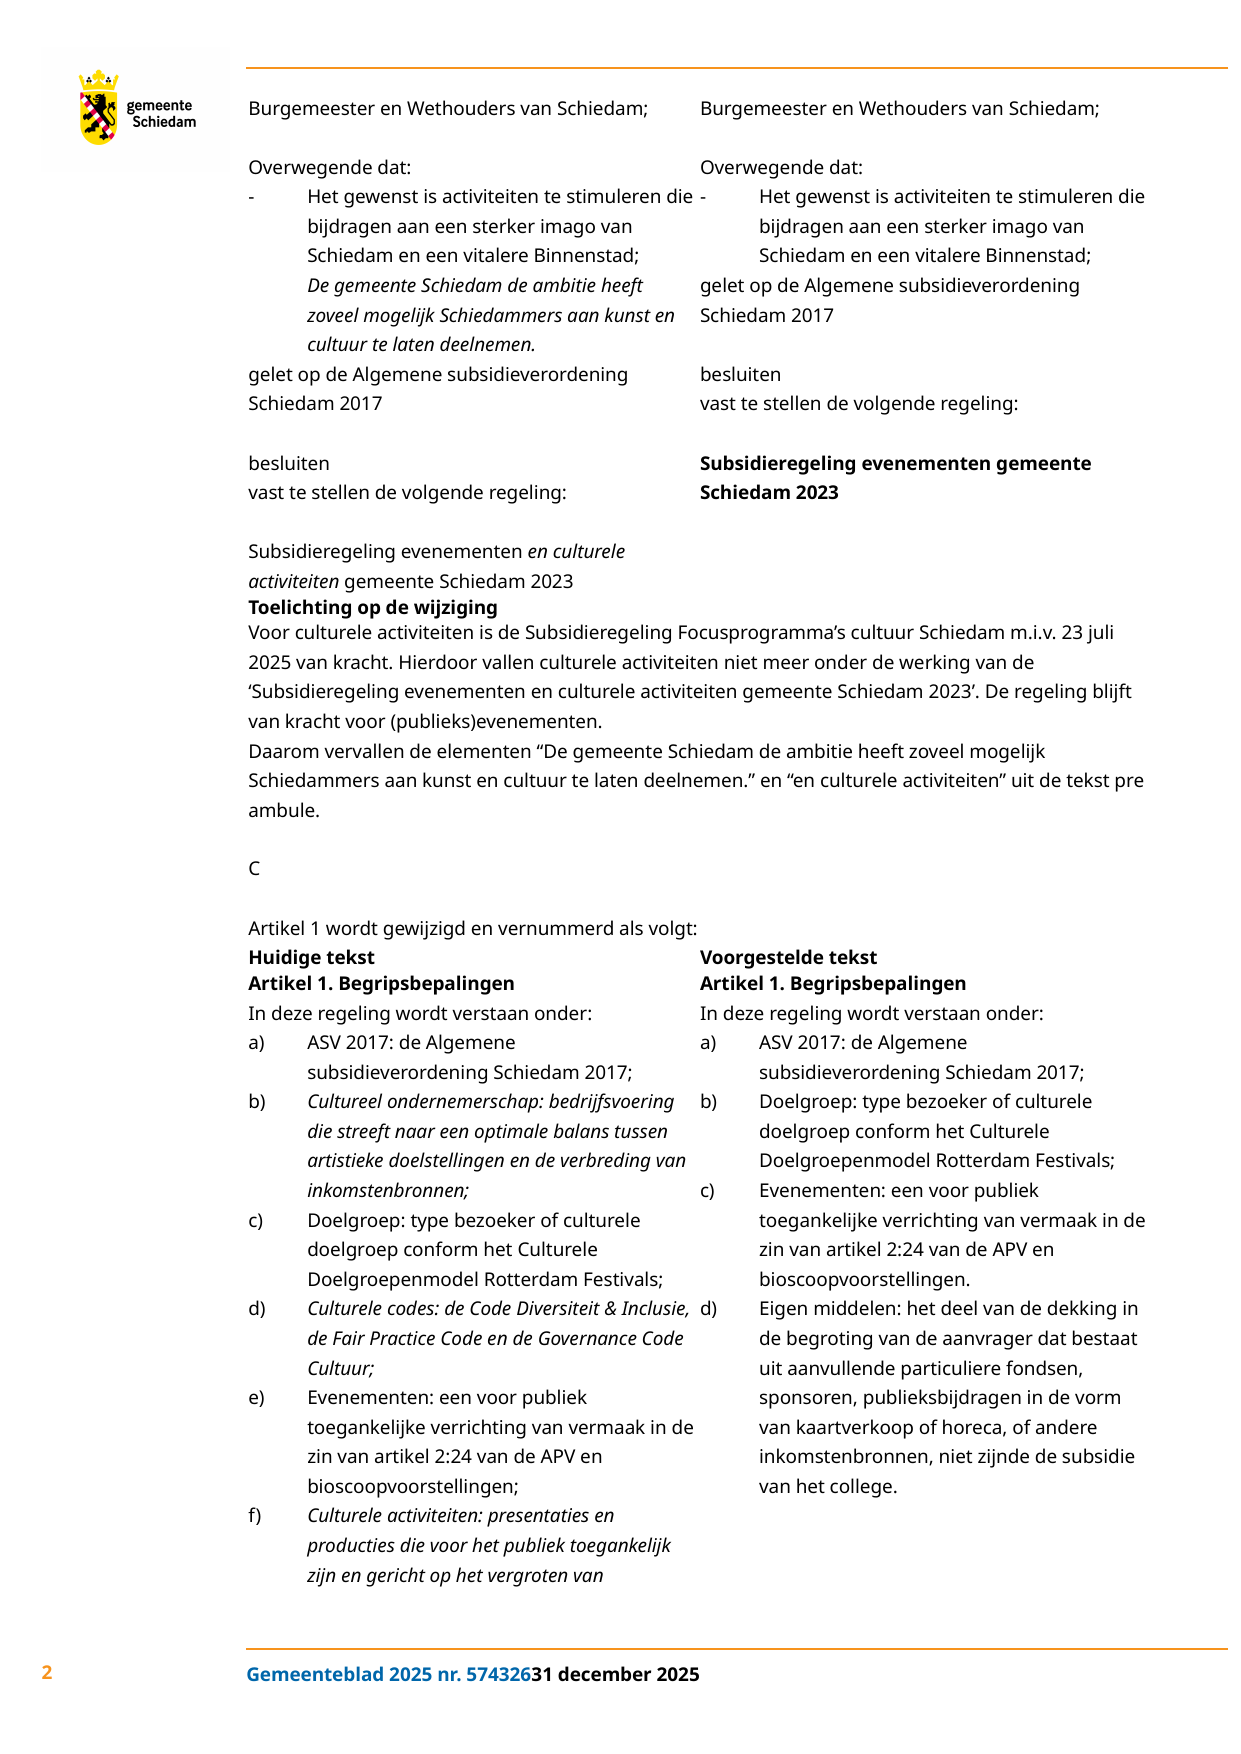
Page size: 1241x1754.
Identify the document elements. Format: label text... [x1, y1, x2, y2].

table_header Huidige tekst [248, 945, 700, 970]
text Artikel 1 wordt gewijzigd en vernummerd als volgt: [248, 915, 1152, 941]
table_header Voorgestelde tekst [700, 945, 1152, 970]
table_cell Artikel 1. Begripsbepalingen In deze regeling wordt verstaan onder: ASV 2017: de Algemene subsidieverordening Schiedam 2017; Doelgroep: type bezoeker of culturele doelgroep conform het Culturele Doelgroepenmodel Rotterdam Festivals; Evenementen: een voor publiek toegankelijke verrichting van vermaak in de zin van artikel 2:24 van de APV en bioscoopvoorstellingen. Eigen middelen: het deel van de dekking in de begroting van de aanvrager dat bestaat uit aanvullende particuliere fondsen, sponsoren, publieksbijdragen in de vorm van kaartverkoop of horeca, of andere inkomstenbronnen, niet zijnde de subsidie van het college. [700, 970, 1152, 1588]
text C [248, 856, 1152, 881]
table_cell Artikel 1. Begripsbepalingen In deze regeling wordt verstaan onder: ASV 2017: de Algemene subsidieverordening Schiedam 2017; Cultureel ondernemerschap: bedrijfsvoering die streeft naar een optimale balans tussen artistieke doelstellingen en de verbreding van inkomstenbronnen; Doelgroep: type bezoeker of culturele doelgroep conform het Culturele Doelgroepenmodel Rotterdam Festivals; Culturele codes: de Code Diversiteit & Inclusie, de Fair Practice Code en de Governance Code Cultuur; Evenementen: een voor publiek toegankelijke verrichting van vermaak in de zin van artikel 2:24 van de APV en bioscoopvoorstellingen; Culturele activiteiten: presentaties en producties die voor het publiek toegankelijk zijn en gericht op het vergroten van [248, 970, 700, 1588]
table_cell Toelichting op de wijziging [248, 594, 1152, 619]
table_cell Burgemeester en Wethouders van Schiedam; Overwegende dat: Het gewenst is activiteiten te stimuleren die bijdragen aan een sterker imago van Schiedam en een vitalere Binnenstad; De gemeente Schiedam de ambitie heeft zoveel mogelijk Schiedammers aan kunst en cultuur te laten deelnemen. gelet op de Algemene subsidieverordening Schiedam 2017 besluiten vast te stellen de volgende regeling: Subsidieregeling evenementen en culturele activiteiten gemeente Schiedam 2023 [248, 95, 700, 594]
picture [41, 47, 231, 172]
table_cell Burgemeester en Wethouders van Schiedam; Overwegende dat: Het gewenst is activiteiten te stimuleren die bijdragen aan een sterker imago van Schiedam en een vitalere Binnenstad; gelet op de Algemene subsidieverordening Schiedam 2017 besluiten vast te stellen de volgende regeling: Subsidieregeling evenementen gemeente Schiedam 2023 [700, 95, 1152, 594]
table_cell Voor culturele activiteiten is de Subsidieregeling Focusprogramma’s cultuur Schiedam m.i.v. 23 juli 2025 van kracht. Hierdoor vallen culturele activiteiten niet meer onder de werking van de ‘Subsidieregeling evenementen en culturele activiteiten gemeente Schiedam 2023’. De regeling blijft van kracht voor (publieks)evenementen. Daarom vervallen de elementen “De gemeente Schiedam de ambitie heeft zoveel mogelijk Schiedammers aan kunst en cultuur te laten deelnemen.” en “en culturele activiteiten” uit de tekst pre ambule. [248, 620, 1152, 823]
